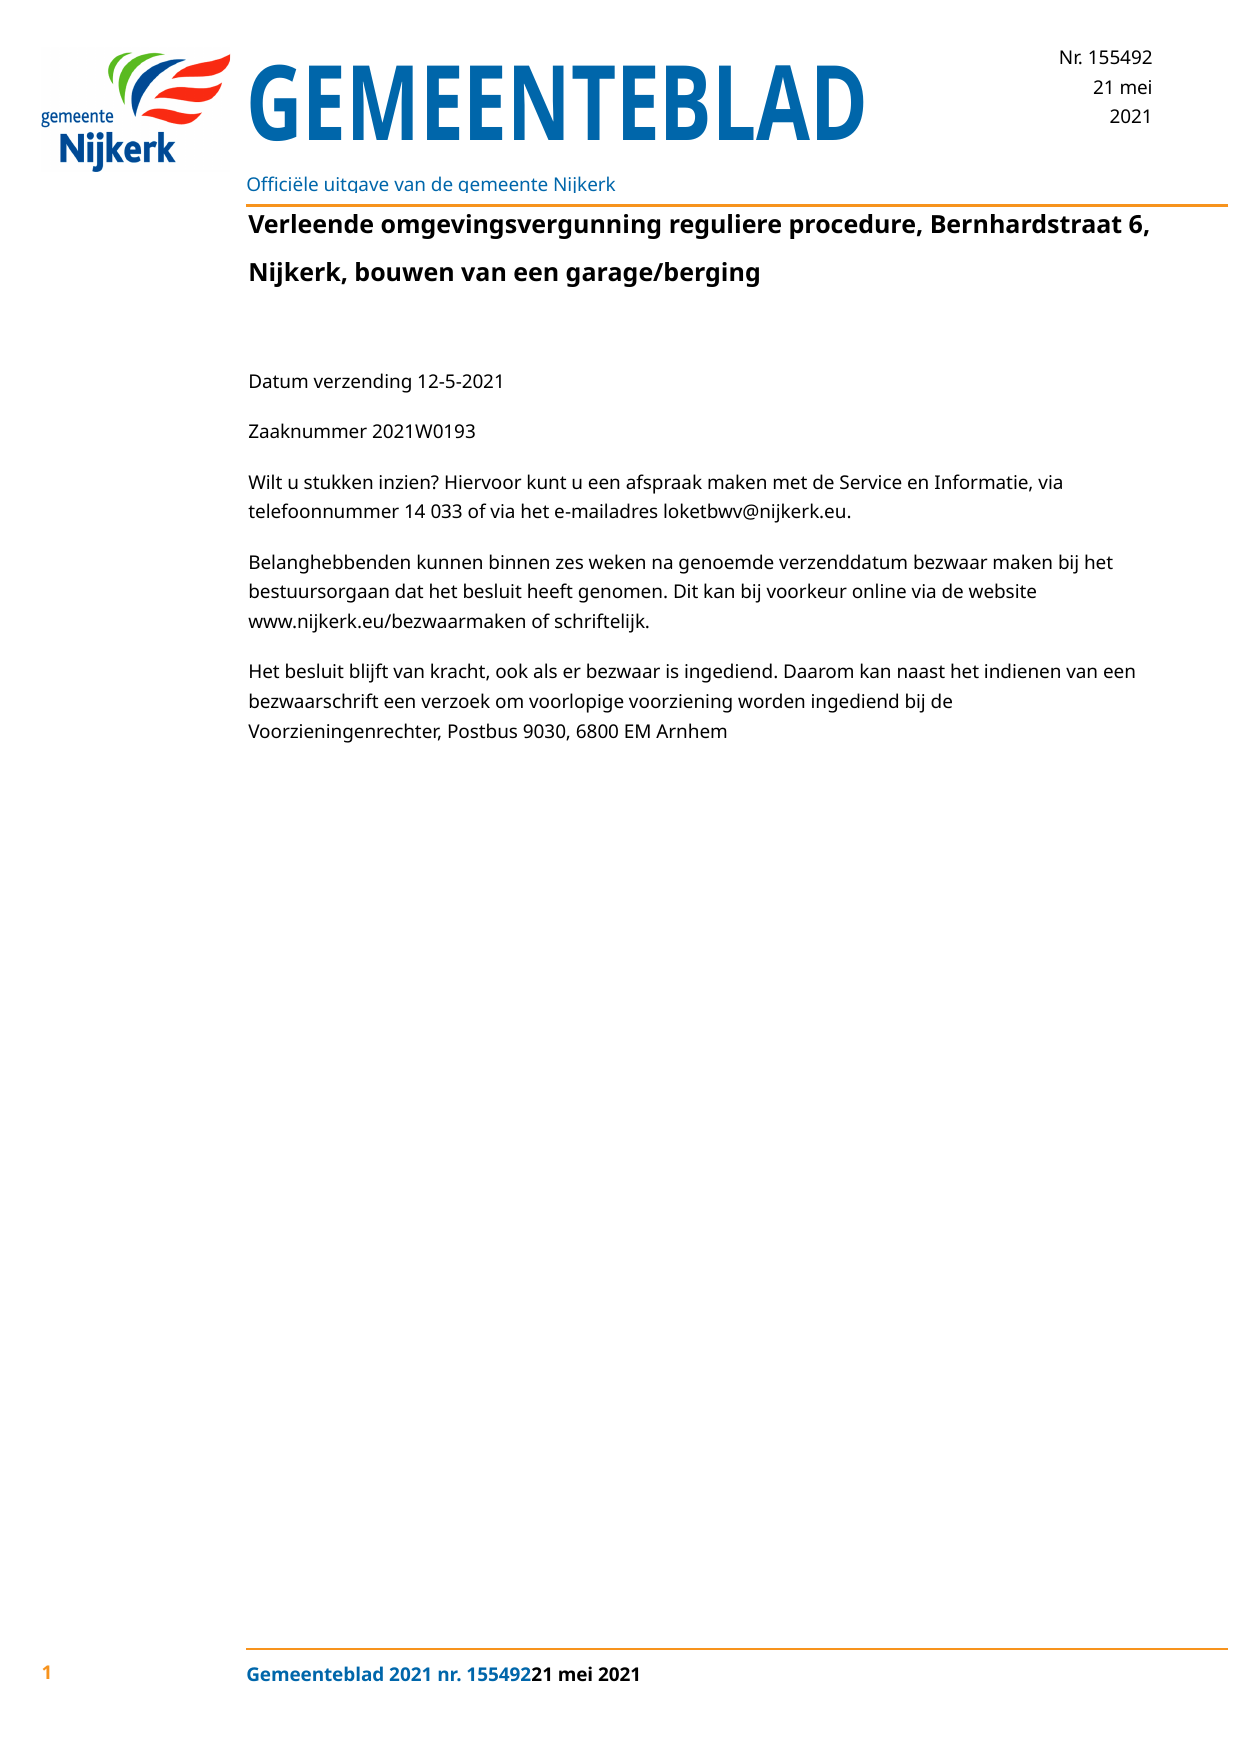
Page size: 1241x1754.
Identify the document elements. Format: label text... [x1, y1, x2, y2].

text Belanghebbenden kunnen binnen zes weken na genoemde verzenddatum bezwaar maken bij het bestuursorgaan dat het besluit heeft genomen. Dit kan bij voorkeur online via de website www.nijkerk.eu/bezwaarmaken of schriftelijk. [248, 549, 1152, 634]
text Wilt u stukken inzien? Hiervoor kunt u een afspraak maken met de Service en Informatie, via telefoonnummer 14 033 of via het e-mailadres loketbwv@nijkerk.eu. [248, 469, 1152, 524]
picture [41, 47, 231, 172]
text Zaaknummer 2021W0193 [248, 419, 1152, 444]
text Het besluit blijft van kracht, ook als er bezwaar is ingediend. Daarom kan naast het indienen van een bezwaarschrift een verzoek om voorlopige voorziening worden ingediend bij de Voorzieningenrechter, Postbus 9030, 6800 EM Arnhem [248, 659, 1152, 744]
text Datum verzending 12-5-2021 [248, 368, 1152, 394]
text Verleende omgevingsvergunning reguliere procedure, Bernhardstraat 6, Nijkerk, bouwen van een garage/berging [248, 207, 1152, 288]
